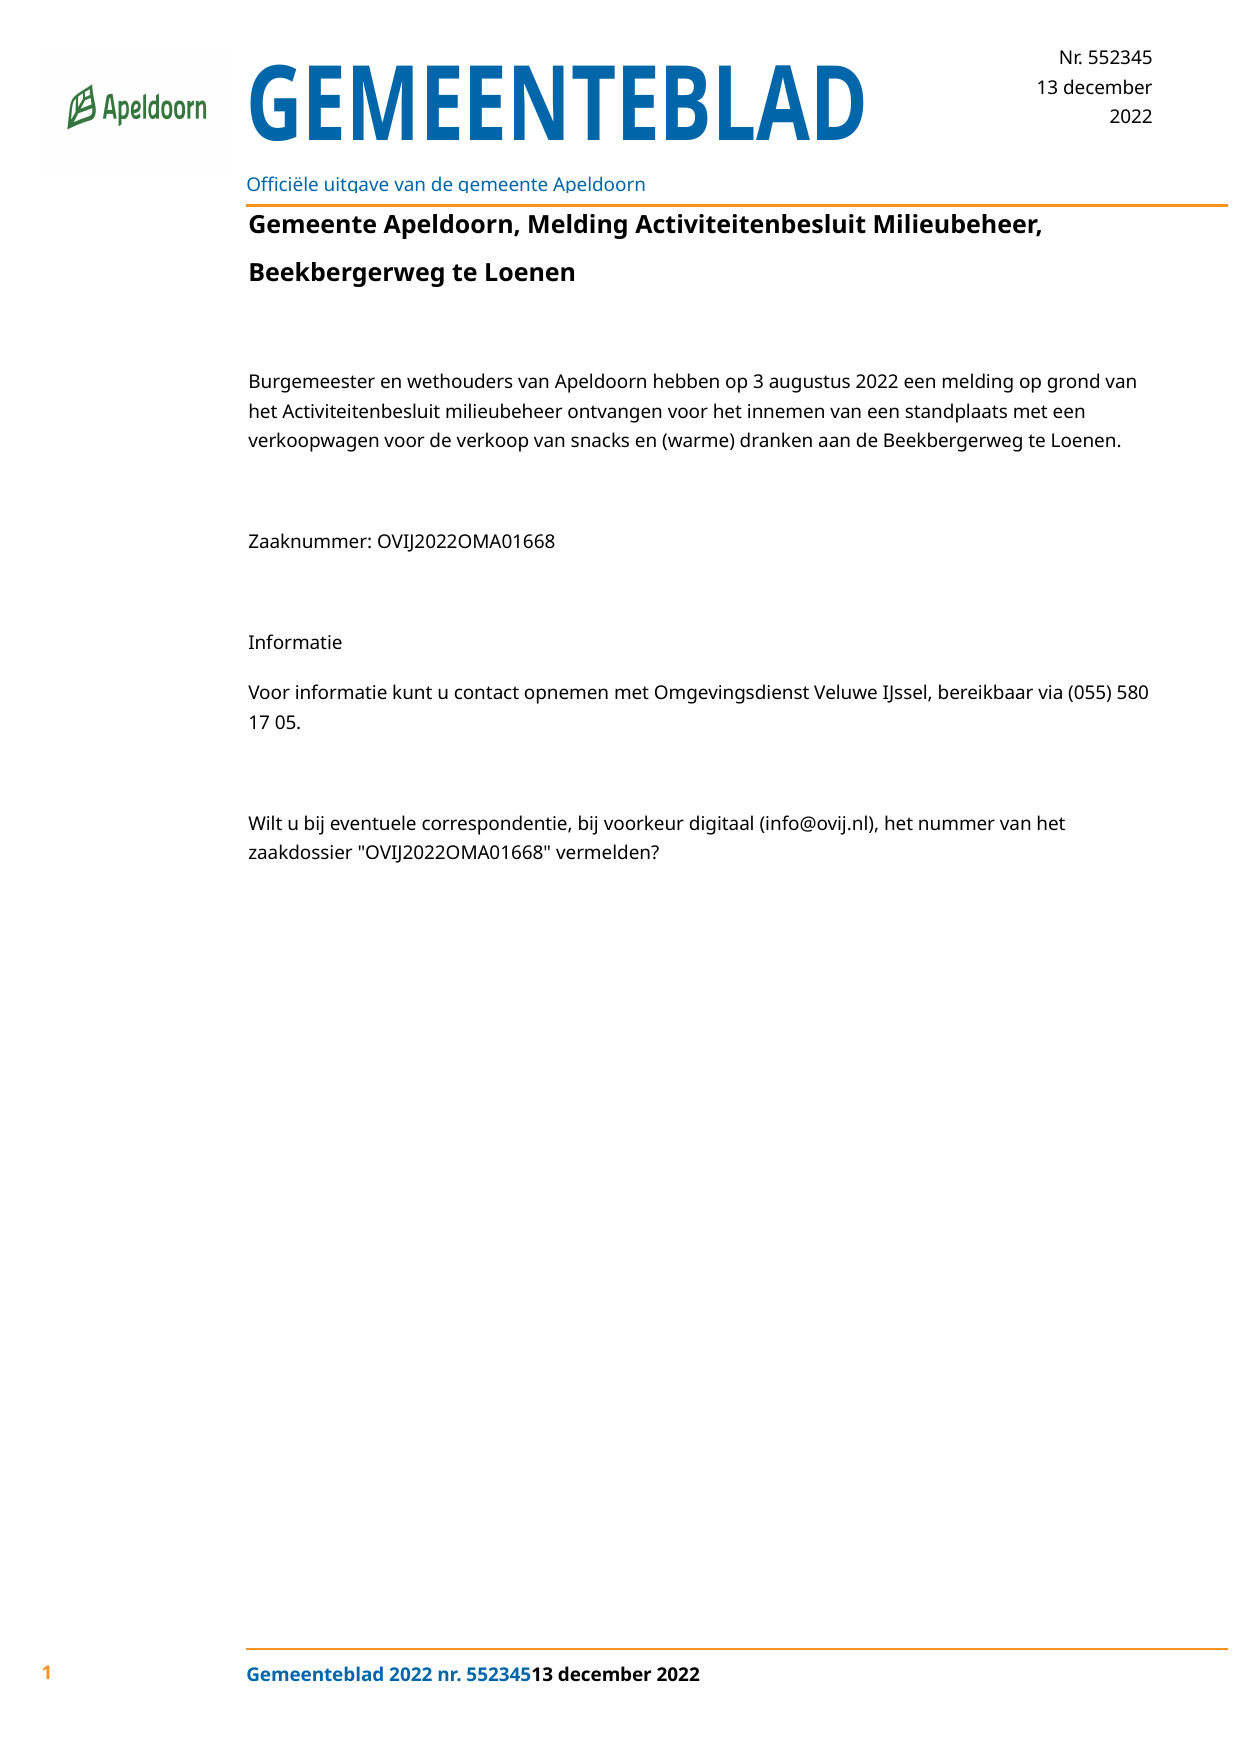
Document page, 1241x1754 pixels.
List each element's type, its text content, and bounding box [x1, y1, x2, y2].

text Informatie [248, 629, 1152, 655]
text Zaaknummer: OVIJ2022OMA01668 [248, 528, 1152, 554]
text Gemeente Apeldoorn, Melding Activiteitenbesluit Milieubeheer, Beekbergerweg te Loenen [248, 207, 1152, 288]
picture [41, 47, 231, 172]
text Wilt u bij eventuele correspondentie, bij voorkeur digitaal (info@ovij.nl), het nummer van het zaakdossier "OVIJ2022OMA01668" vermelden? [248, 810, 1152, 865]
text Voor informatie kunt u contact opnemen met Omgevingsdienst Veluwe IJssel, bereikbaar via (055) 580 17 05. [248, 679, 1152, 735]
text Burgemeester en wethouders van Apeldoorn hebben op 3 augustus 2022 een melding op grond van het Activiteitenbesluit milieubeheer ontvangen voor het innemen van een standplaats met een verkoopwagen voor de verkoop van snacks en (warme) dranken aan de Beekbergerweg te Loenen. [248, 368, 1152, 453]
